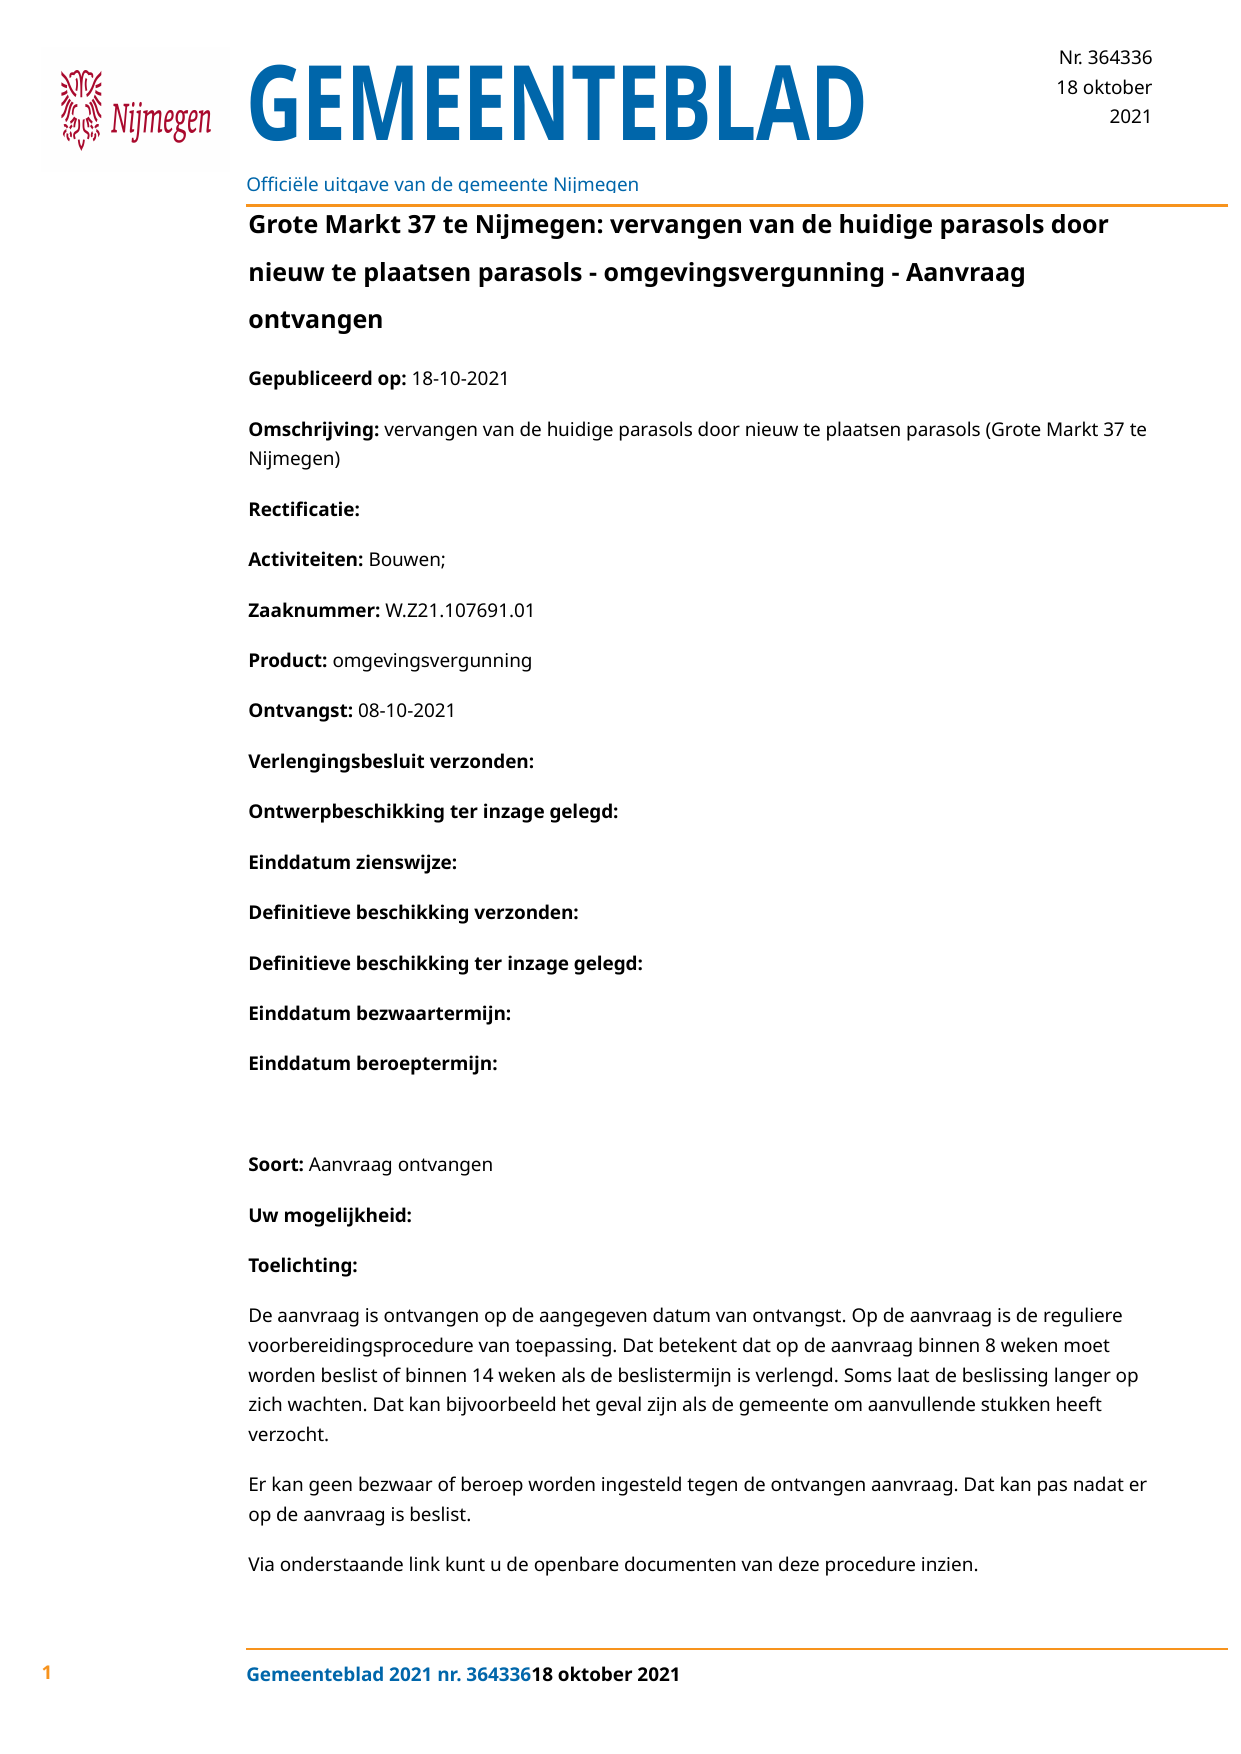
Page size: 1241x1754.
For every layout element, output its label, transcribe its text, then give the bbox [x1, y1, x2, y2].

text Verlengingsbesluit verzonden: [248, 748, 1152, 774]
text Einddatum beroeptermijn: [248, 1051, 1152, 1076]
text Zaaknummer: W.Z21.107691.01 [248, 597, 1152, 622]
text Einddatum zienswijze: [248, 849, 1152, 874]
text Soort: Aanvraag ontvangen [248, 1151, 1152, 1177]
text Activiteiten: Bouwen; [248, 546, 1152, 572]
picture [41, 47, 231, 172]
text Uw mogelijkheid: [248, 1202, 1152, 1227]
text Ontwerpbeschikking ter inzage gelegd: [248, 798, 1152, 824]
text Definitieve beschikking verzonden: [248, 899, 1152, 925]
text Definitieve beschikking ter inzage gelegd: [248, 950, 1152, 975]
text Grote Markt 37 te Nijmegen: vervangen van de huidige parasols door nieuw te plaatsen parasols - omgevingsvergunning - Aanvraag ontvangen [248, 207, 1152, 336]
text Rectificatie: [248, 496, 1152, 522]
text Einddatum bezwaartermijn: [248, 1000, 1152, 1026]
text Omschrijving: vervangen van de huidige parasols door nieuw te plaatsen parasols (Grote Markt 37 te Nijmegen) [248, 416, 1152, 471]
text Via onderstaande link kunt u de openbare documenten van deze procedure inzien. [248, 1551, 1152, 1577]
text Gepubliceerd op: 18-10-2021 [248, 366, 1152, 391]
text Product: omgevingsvergunning [248, 647, 1152, 673]
text Ontvangst: 08-10-2021 [248, 698, 1152, 723]
text De aanvraag is ontvangen op de aangegeven datum van ontvangst. Op de aanvraag is de reguliere voorbereidingsprocedure van toepassing. Dat betekent dat op de aanvraag binnen 8 weken moet worden beslist of binnen 14 weken als de beslistermijn is verlengd. Soms laat de beslissing langer op zich wachten. Dat kan bijvoorbeeld het geval zijn als de gemeente om aanvullende stukken heeft verzocht. [248, 1303, 1152, 1447]
text Toelichting: [248, 1252, 1152, 1278]
text Er kan geen bezwaar of beroep worden ingesteld tegen de ontvangen aanvraag. Dat kan pas nadat er op de aanvraag is beslist. [248, 1471, 1152, 1527]
